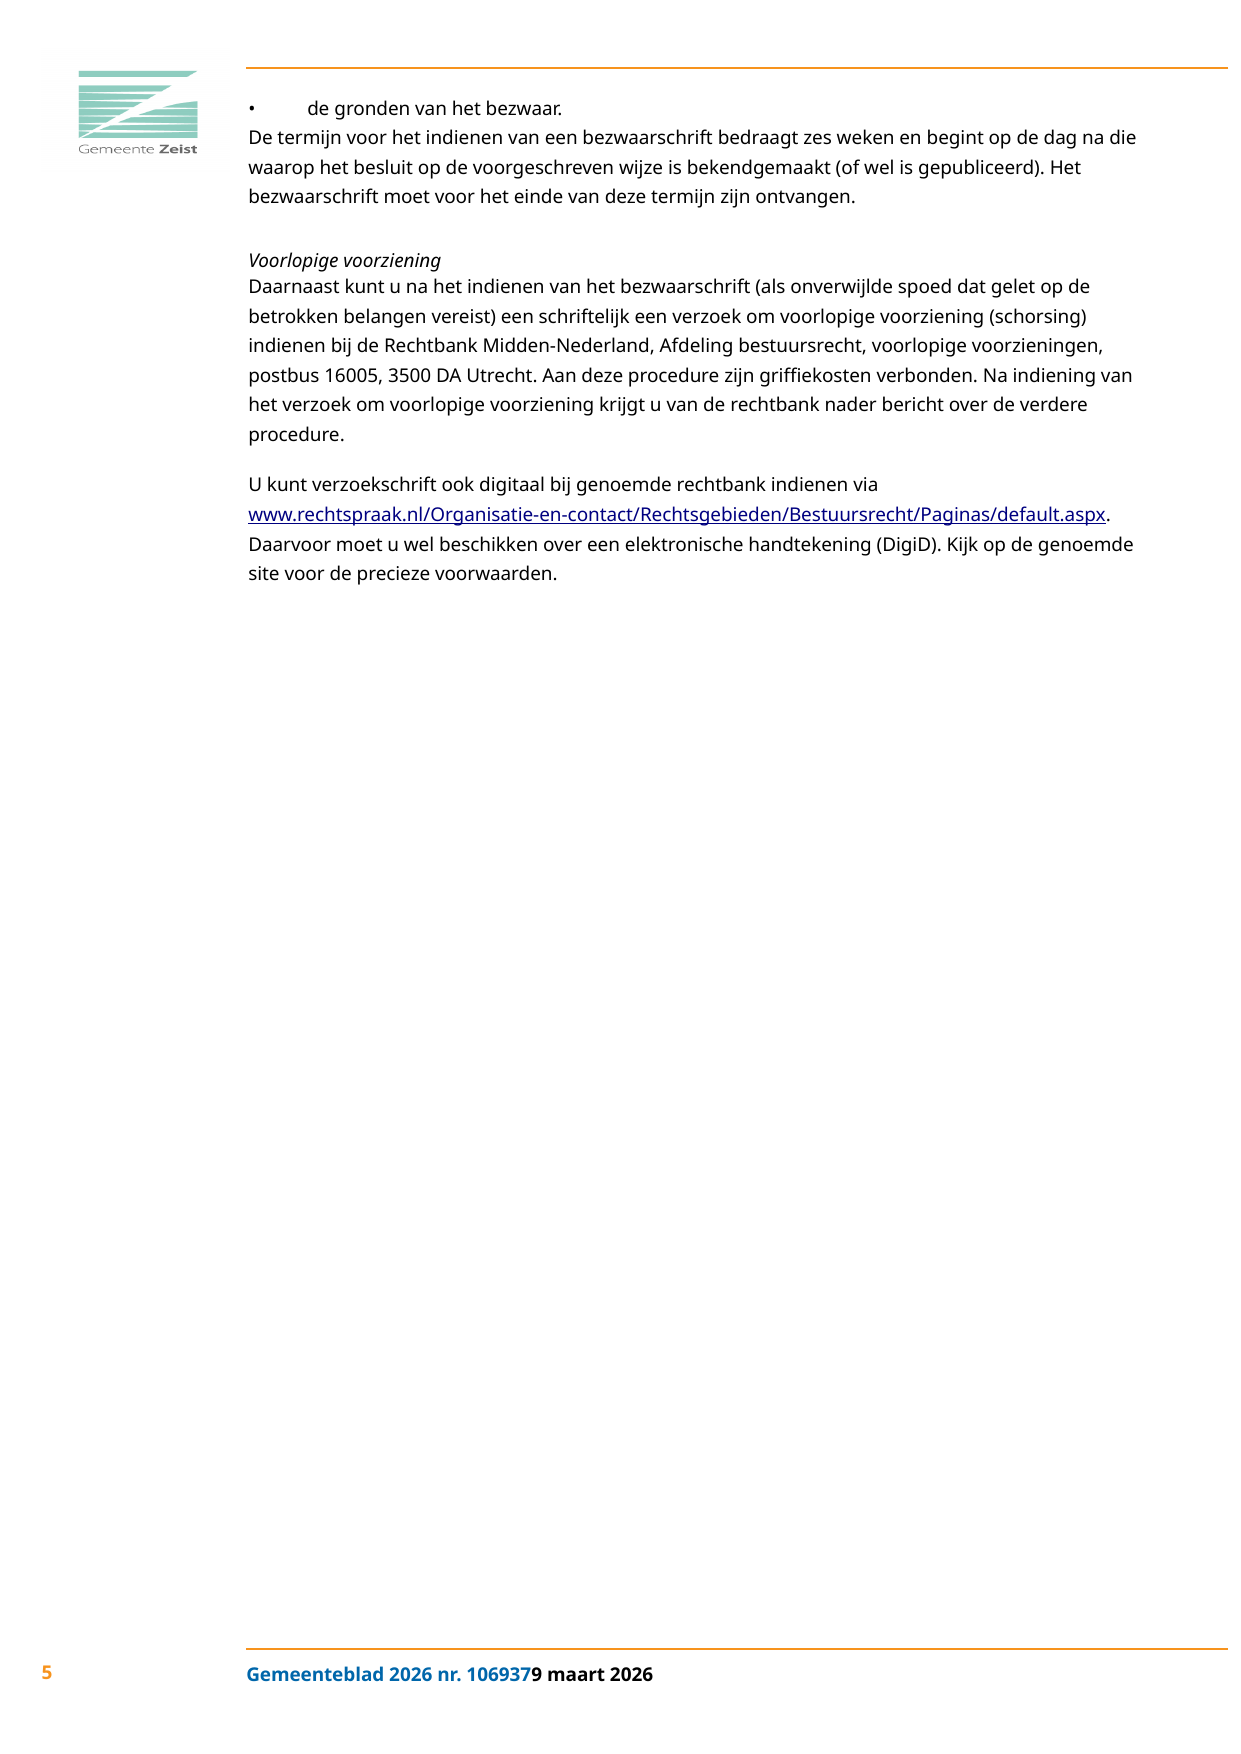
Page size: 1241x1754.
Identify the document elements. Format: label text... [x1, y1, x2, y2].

text Voorlopige voorziening [248, 247, 1152, 273]
list de gronden van het bezwaar. [248, 95, 1152, 121]
text De termijn voor het indienen van een bezwaarschrift bedraagt zes weken en begint op de dag na die waarop het besluit op de voorgeschreven wijze is bekendgemaakt (of wel is gepubliceerd). Het bezwaarschrift moet voor het einde van deze termijn zijn ontvangen. [248, 124, 1152, 209]
picture [41, 47, 231, 172]
text Daarnaast kunt u na het indienen van het bezwaarschrift (als onverwijlde spoed dat gelet op de betrokken belangen vereist) een schriftelijk een verzoek om voorlopige voorziening (schorsing) indienen bij de Rechtbank Midden-Nederland, Afdeling bestuursrecht, voorlopige voorzieningen, postbus 16005, 3500 DA Utrecht. Aan deze procedure zijn griffiekosten verbonden. Na indiening van het verzoek om voorlopige voorziening krijgt u van de rechtbank nader bericht over de verdere procedure. [248, 273, 1152, 447]
text U kunt verzoekschrift ook digitaal bij genoemde rechtbank indienen via www.rechtspraak.nl/Organisatie-en-contact/Rechtsgebieden/Bestuursrecht/Paginas/default.aspx. Daarvoor moet u wel beschikken over een elektronische handtekening (DigiD). Kijk op de genoemde site voor de precieze voorwaarden. [248, 472, 1152, 586]
